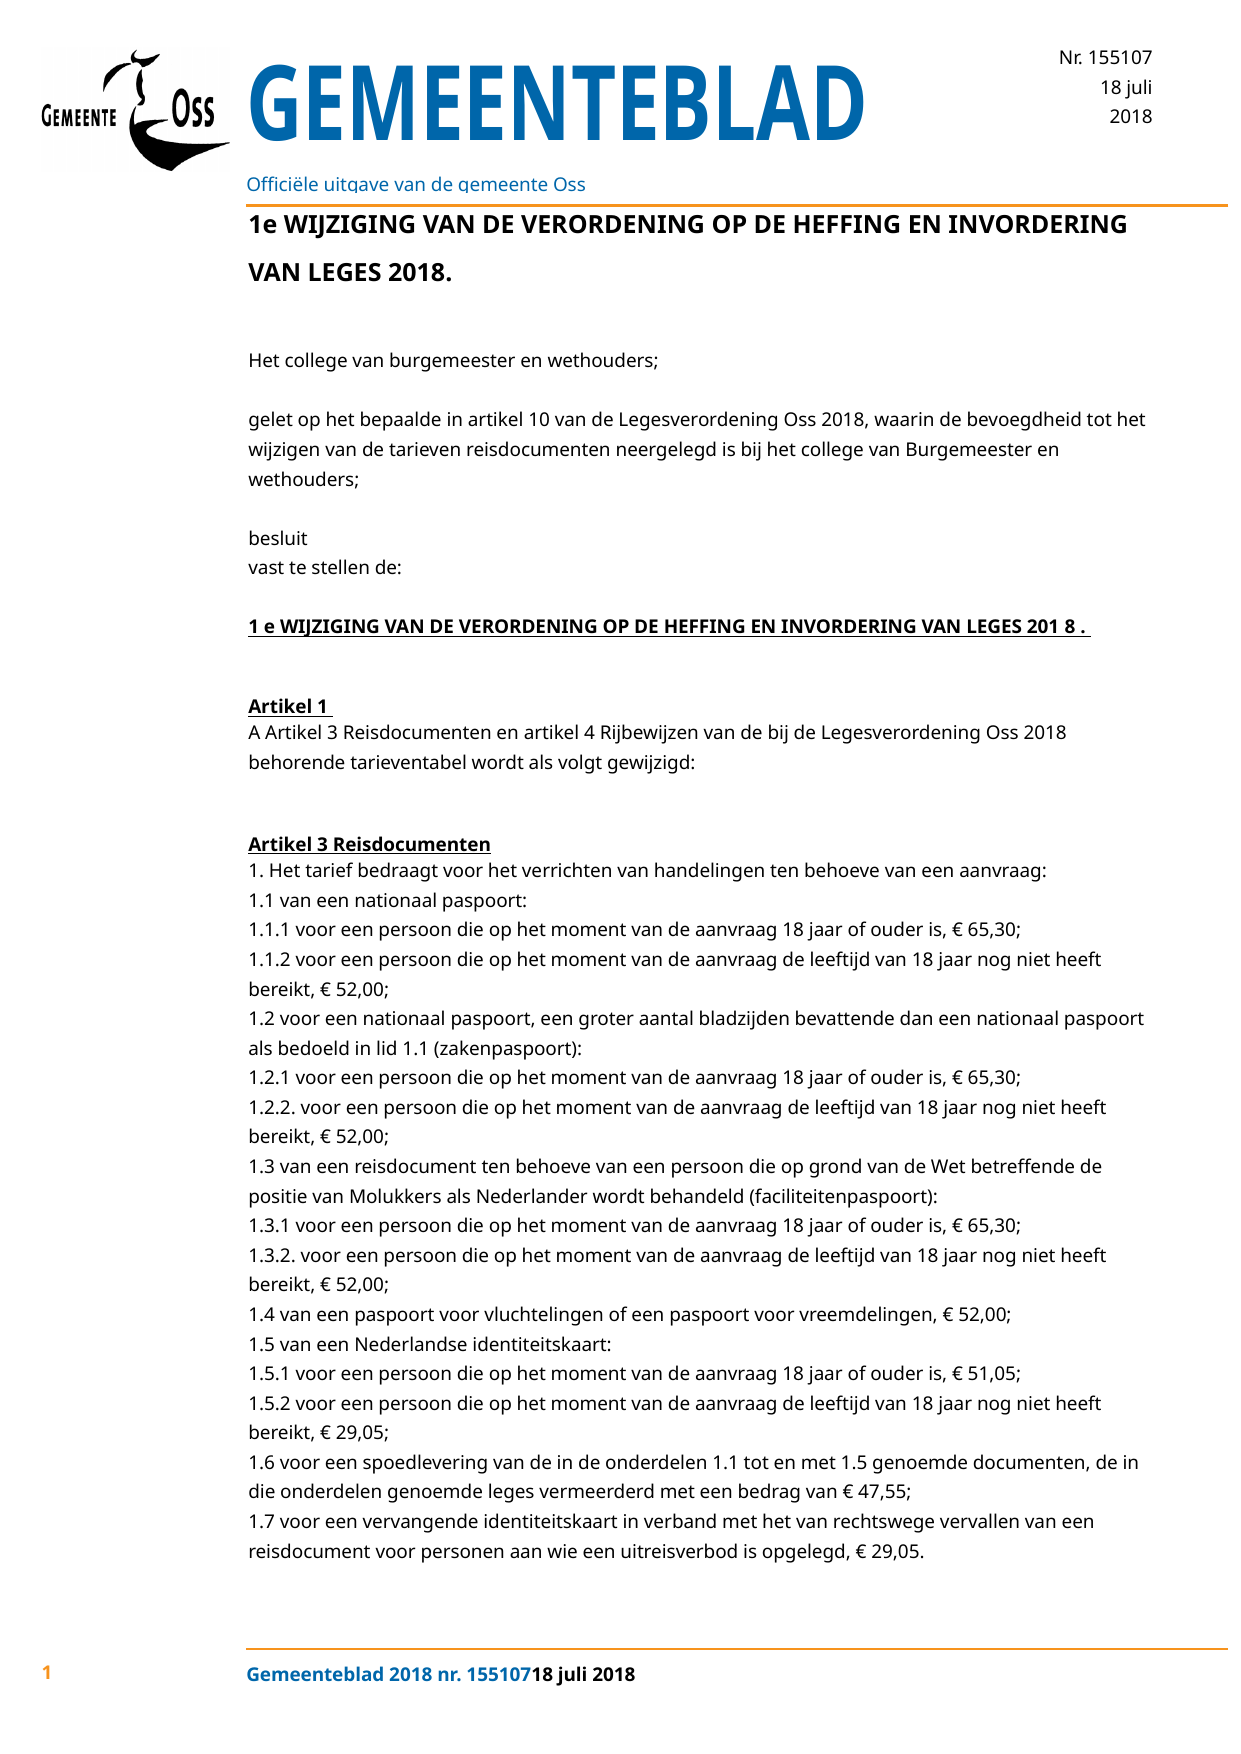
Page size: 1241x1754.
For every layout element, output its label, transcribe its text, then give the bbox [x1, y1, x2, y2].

text 1.7 voor een vervangende identiteitskaart in verband met het van rechtswege vervallen van een reisdocument voor personen aan wie een uitreisverbod is opgelegd, € 29,05. [248, 1508, 1152, 1564]
text Artikel 1 [248, 694, 1152, 719]
text 1 e WIJZIGING VAN DE VERORDENING OP DE HEFFING EN INVORDERING VAN LEGES 201 8 . [248, 614, 1152, 639]
text 1. Het tarief bedraagt voor het verrichten van handelingen ten behoeve van een aanvraag: [248, 857, 1152, 883]
text 1e WIJZIGING VAN DE VERORDENING OP DE HEFFING EN INVORDERING VAN LEGES 2018. [248, 207, 1152, 288]
text 1.2.2. voor een persoon die op het moment van de aanvraag de leeftijd van 18 jaar nog niet heeft bereikt, € 52,00; [248, 1094, 1152, 1149]
text Het college van burgemeester en wethouders; [248, 347, 1152, 373]
text 1.1.2 voor een persoon die op het moment van de aanvraag de leeftijd van 18 jaar nog niet heeft bereikt, € 52,00; [248, 946, 1152, 1002]
text 1.1 van een nationaal paspoort: [248, 887, 1152, 913]
text 1.4 van een paspoort voor vluchtelingen of een paspoort voor vreemdelingen, € 52,00; [248, 1301, 1152, 1327]
text 1.5.1 voor een persoon die op het moment van de aanvraag 18 jaar of ouder is, € 51,05; [248, 1360, 1152, 1386]
text vast te stellen de: [248, 554, 1152, 580]
text gelet op het bepaalde in artikel 10 van de Legesverordening Oss 2018, waarin de bevoegdheid tot het wijzigen van de tarieven reisdocumenten neergelegd is bij het college van Burgemeester en wethouders; [248, 407, 1152, 492]
text 1.1.1 voor een persoon die op het moment van de aanvraag 18 jaar of ouder is, € 65,30; [248, 917, 1152, 942]
text 1.2.1 voor een persoon die op het moment van de aanvraag 18 jaar of ouder is, € 65,30; [248, 1064, 1152, 1090]
text 1.6 voor een spoedlevering van de in de onderdelen 1.1 tot en met 1.5 genoemde documenten, de in die onderdelen genoemde leges vermeerderd met een bedrag van € 47,55; [248, 1449, 1152, 1504]
text 1.2 voor een nationaal paspoort, een groter aantal bladzijden bevattende dan een nationaal paspoort als bedoeld in lid 1.1 (zakenpaspoort): [248, 1005, 1152, 1061]
text 1.3.1 voor een persoon die op het moment van de aanvraag 18 jaar of ouder is, € 65,30; [248, 1212, 1152, 1238]
text A Artikel 3 Reisdocumenten en artikel 4 Rijbewijzen van de bij de Legesverordening Oss 2018 behorende tarieventabel wordt als volgt gewijzigd: [248, 719, 1152, 775]
text 1.5 van een Nederlandse identiteitskaart: [248, 1331, 1152, 1357]
text 1.3 van een reisdocument ten behoeve van een persoon die op grond van de Wet betreffende de positie van Molukkers als Nederlander wordt behandeld (faciliteitenpaspoort): [248, 1153, 1152, 1209]
text 1.3.2. voor een persoon die op het moment van de aanvraag de leeftijd van 18 jaar nog niet heeft bereikt, € 52,00; [248, 1242, 1152, 1297]
text besluit [248, 525, 1152, 551]
picture [41, 47, 231, 172]
text Artikel 3 Reisdocumenten [248, 829, 1152, 857]
text 1.5.2 voor een persoon die op het moment van de aanvraag de leeftijd van 18 jaar nog niet heeft bereikt, € 29,05; [248, 1390, 1152, 1445]
